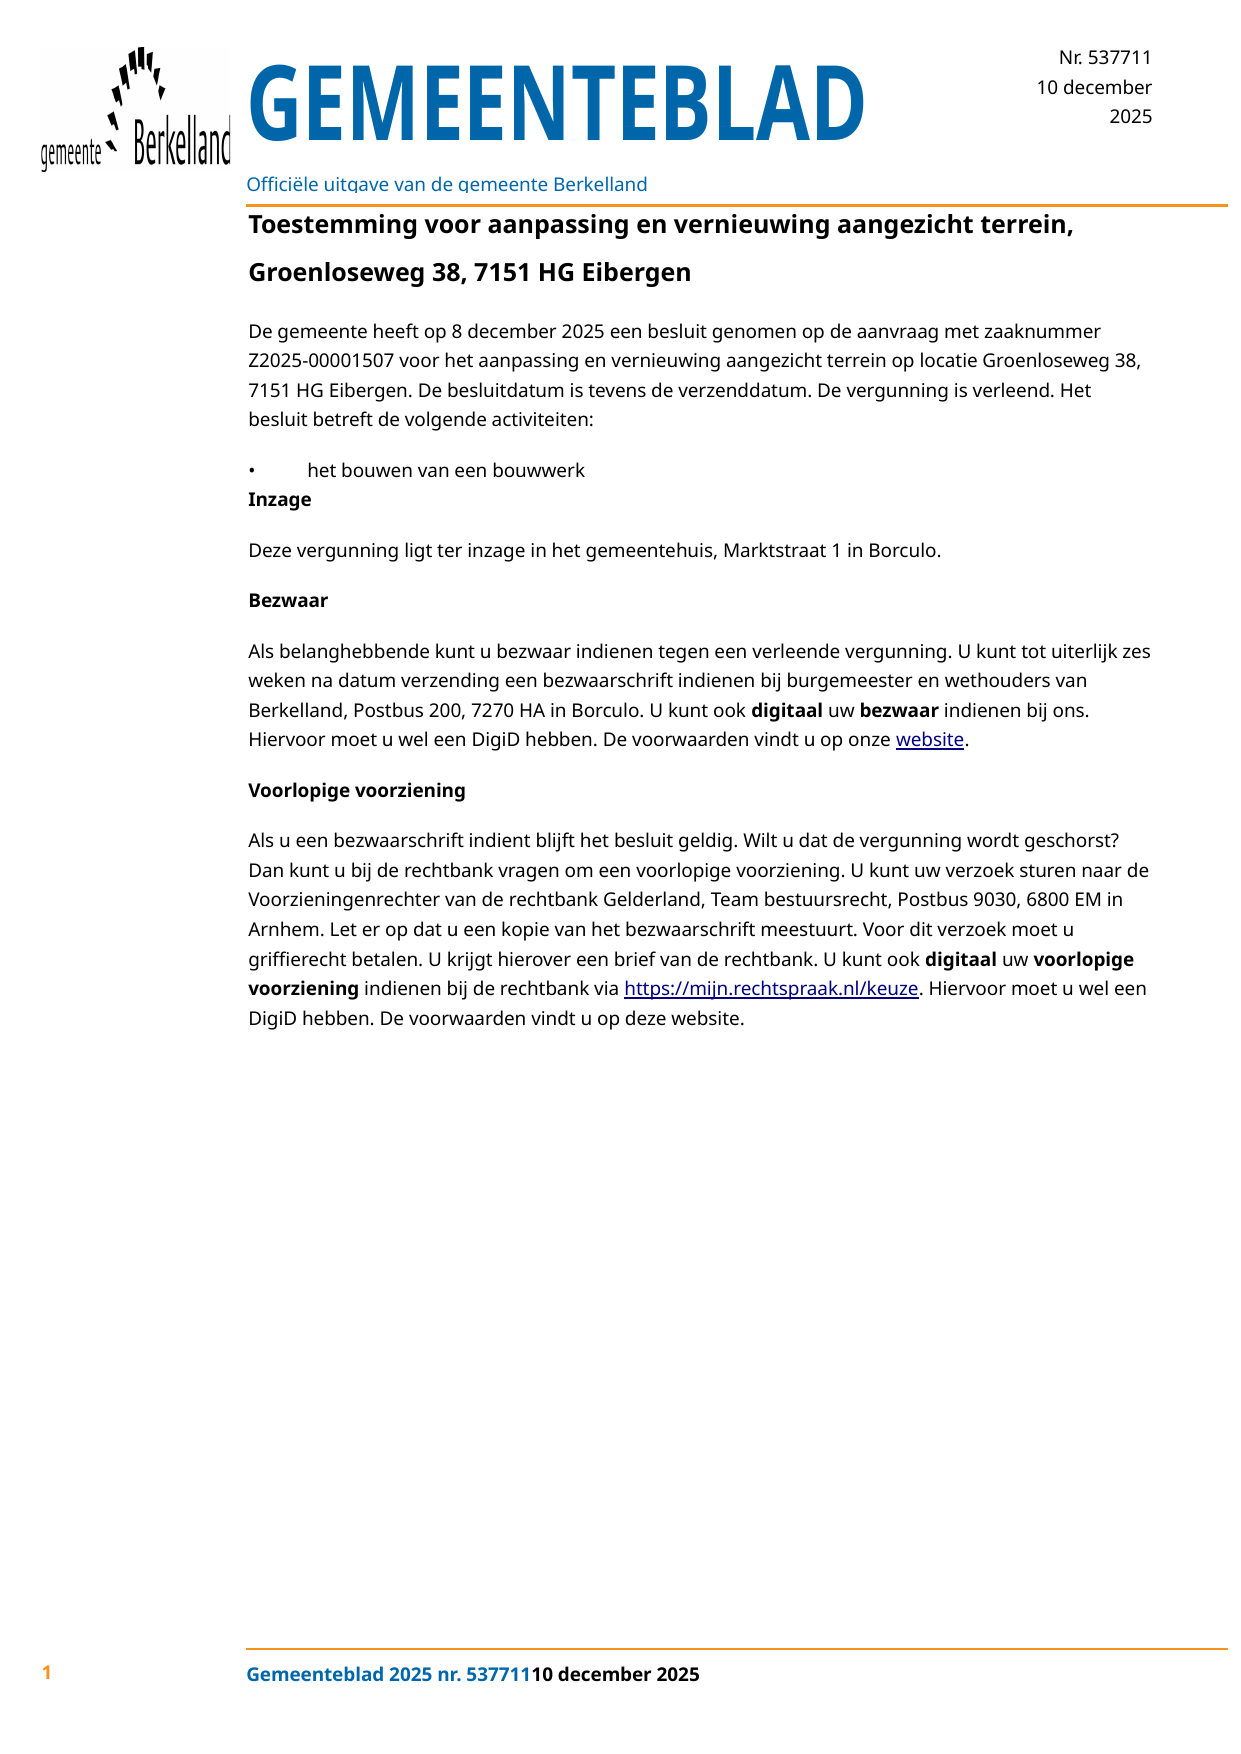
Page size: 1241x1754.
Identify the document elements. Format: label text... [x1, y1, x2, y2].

list het bouwen van een bouwwerk [248, 457, 1152, 483]
text Deze vergunning ligt ter inzage in het gemeentehuis, Marktstraat 1 in Borculo. [248, 537, 1152, 563]
text De gemeente heeft op 8 december 2025 een besluit genomen op de aanvraag met zaaknummer Z2025-00001507 voor het aanpassing en vernieuwing aangezicht terrein op locatie Groenloseweg 38, 7151 HG Eibergen. De besluitdatum is tevens de verzenddatum. De vergunning is verleend. Het besluit betreft de volgende activiteiten: [248, 318, 1152, 432]
text Als u een bezwaarschrift indient blijft het besluit geldig. Wilt u dat de vergunning wordt geschorst? Dan kunt u bij de rechtbank vragen om een voorlopige voorziening. U kunt uw verzoek sturen naar de Voorzieningenrechter van de rechtbank Gelderland, Team bestuursrecht, Postbus 9030, 6800 EM in Arnhem. Let er op dat u een kopie van het bezwaarschrift meestuurt. Voor dit verzoek moet u griffierecht betalen. U krijgt hierover een brief van de rechtbank. U kunt ook digitaal uw voorlopige voorziening indienen bij de rechtbank via https://mijn.rechtspraak.nl/keuze. Hiervoor moet u wel een DigiD hebben. De voorwaarden vindt u op deze website. [248, 827, 1152, 1031]
text Voorlopige voorziening [248, 777, 1152, 803]
picture [41, 47, 231, 172]
text Inzage [248, 487, 1152, 512]
text Bezwaar [248, 587, 1152, 613]
text Als belanghebbende kunt u bezwaar indienen tegen een verleende vergunning. U kunt tot uiterlijk zes weken na datum verzending een bezwaarschrift indienen bij burgemeester en wethouders van Berkelland, Postbus 200, 7270 HA in Borculo. U kunt ook digitaal uw bezwaar indienen bij ons. Hiervoor moet u wel een DigiD hebben. De voorwaarden vindt u op onze website. [248, 638, 1152, 752]
text Toestemming voor aanpassing en vernieuwing aangezicht terrein, Groenloseweg 38, 7151 HG Eibergen [248, 207, 1152, 288]
